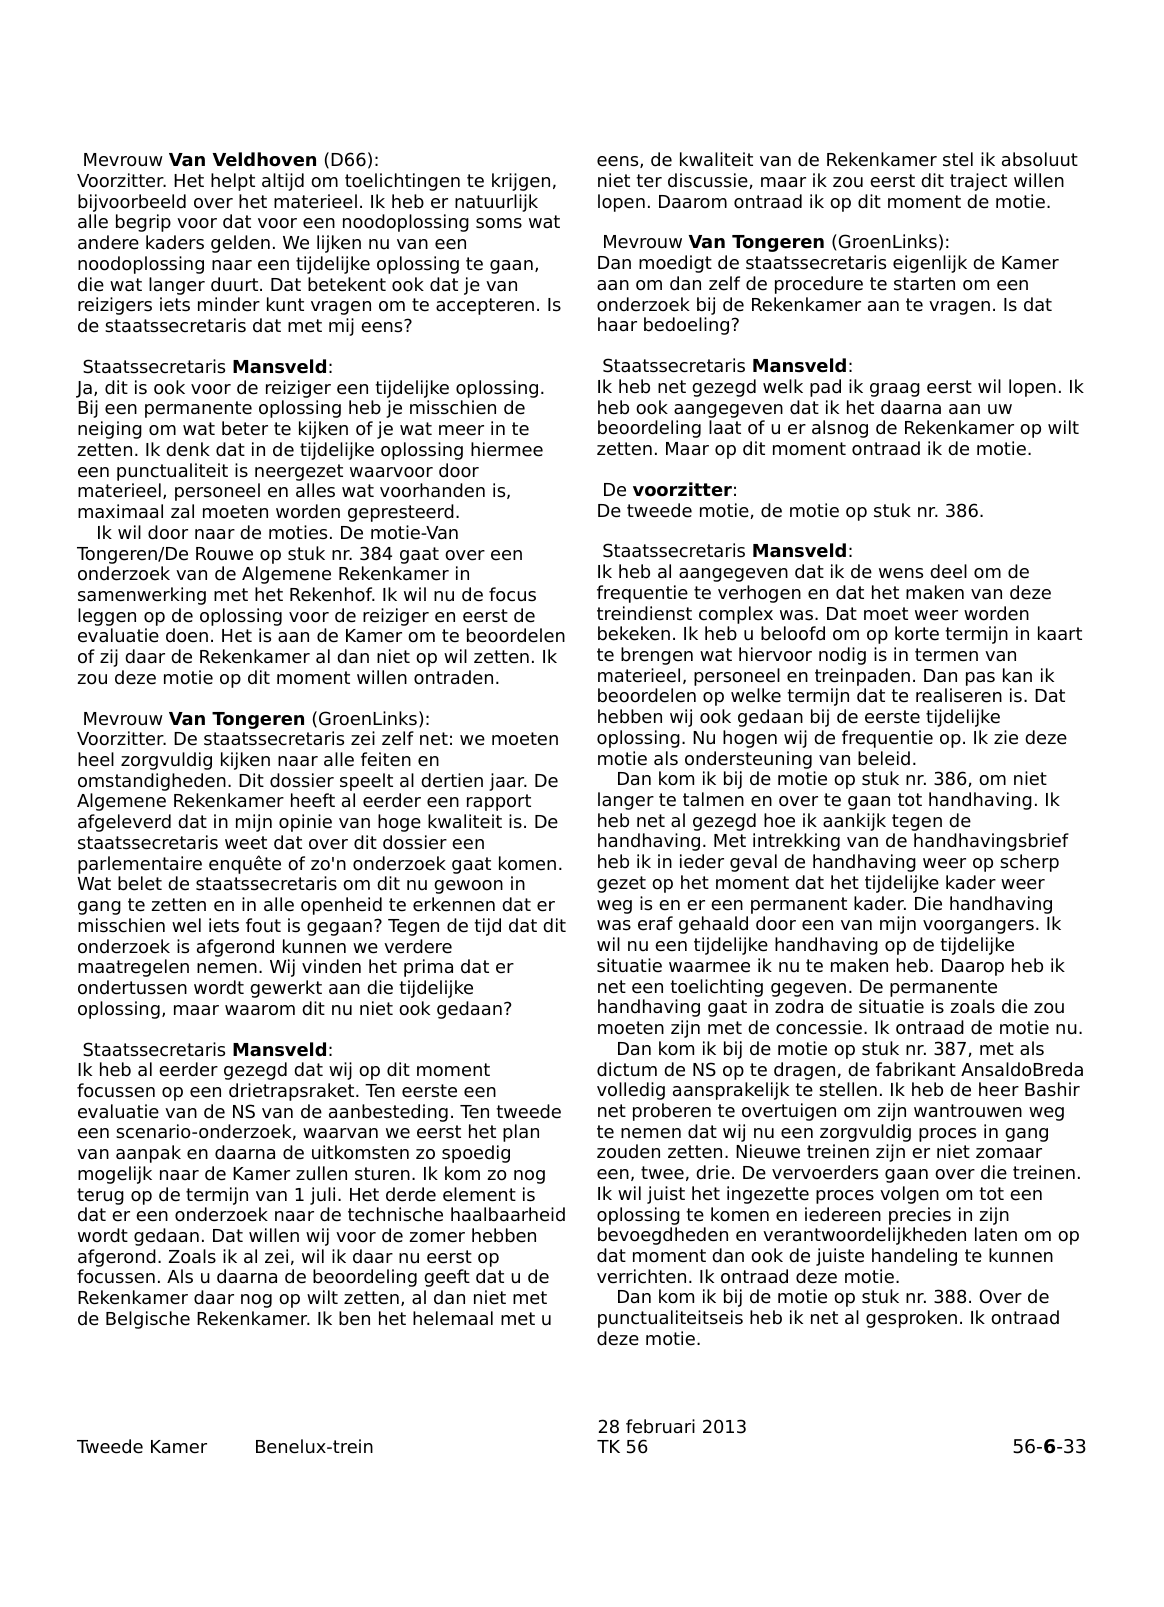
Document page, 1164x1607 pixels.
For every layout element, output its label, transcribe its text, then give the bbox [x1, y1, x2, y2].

text Staatssecretaris Mansveld: [77, 1039, 567, 1060]
text Mevrouw Van Tongeren (GroenLinks): [77, 708, 567, 729]
text Ja, dit is ook voor de reiziger een tijdelijke oplossing. Bij een permanente oplossing heb je misschien de neiging om wat beter te kijken of je wat meer in te zetten. Ik denk dat in de tijdelijke oplossing hiermee een punctualiteit is neergezet waarvoor door materieel, personeel en alles wat voorhanden is, maximaal zal moeten worden gepresteerd. [77, 377, 567, 523]
text Dan kom ik bij de motie op stuk nr. 388. Over de punctualiteitseis heb ik net al gesproken. Ik ontraad deze motie. [596, 1287, 1087, 1349]
text De tweede motie, de motie op stuk nr. 386. [596, 500, 1087, 521]
text Ik heb net gezegd welk pad ik graag eerst wil lopen. Ik heb ook aangegeven dat ik het daarna aan uw beoordeling laat of u er alsnog de Rekenkamer op wilt zetten. Maar op dit moment ontraad ik de motie. [596, 377, 1087, 460]
text De voorzitter: [596, 480, 1087, 500]
text Mevrouw Van Tongeren (GroenLinks): [596, 232, 1087, 253]
text Mevrouw Van Veldhoven (D66): [77, 150, 567, 171]
text Staatssecretaris Mansveld: [77, 357, 567, 377]
text eens, de kwaliteit van de Rekenkamer stel ik absoluut niet ter discussie, maar ik zou eerst dit traject willen lopen. Daarom ontraad ik op dit moment de motie. [596, 150, 1087, 212]
text Staatssecretaris Mansveld: [596, 356, 1087, 377]
text Dan moedigt de staatssecretaris eigenlijk de Kamer aan om dan zelf de procedure te starten om een onderzoek bij de Rekenkamer aan te vragen. Is dat haar bedoeling? [596, 253, 1087, 336]
text Voorzitter. Het helpt altijd om toelichtingen te krijgen, bijvoorbeeld over het materieel. Ik heb er natuurlijk alle begrip voor dat voor een noodoplossing soms wat andere kaders gelden. We lijken nu van een noodoplossing naar een tijdelijke oplossing te gaan, die wat langer duurt. Dat betekent ook dat je van reizigers iets minder kunt vragen om te accepteren. Is de staatssecretaris dat met mij eens? [77, 171, 567, 337]
text Ik heb al aangegeven dat ik de wens deel om de frequentie te verhogen en dat het maken van deze treindienst complex was. Dat moet weer worden bekeken. Ik heb u beloofd om op korte termijn in kaart te brengen wat hiervoor nodig is in termen van materieel, personeel en treinpaden. Dan pas kan ik beoordelen op welke termijn dat te realiseren is. Dat hebben wij ook gedaan bij de eerste tijdelijke oplossing. Nu hogen wij de frequentie op. Ik zie deze motie als ondersteuning van beleid. [596, 562, 1087, 769]
text Ik heb al eerder gezegd dat wij op dit moment focussen op een drietrapsraket. Ten eerste een evaluatie van de NS van de aanbesteding. Ten tweede een scenario-onderzoek, waarvan we eerst het plan van aanpak en daarna de uitkomsten zo spoedig mogelijk naar de Kamer zullen sturen. Ik kom zo nog terug op de termijn van 1 juli. Het derde element is dat er een onderzoek naar de technische haalbaarheid wordt gedaan. Dat willen wij voor de zomer hebben afgerond. Zoals ik al zei, wil ik daar nu eerst op focussen. Als u daarna de beoordeling geeft dat u de Rekenkamer daar nog op wilt zetten, al dan niet met de Belgische Rekenkamer. Ik ben het helemaal met u [77, 1060, 567, 1329]
text Staatssecretaris Mansveld: [596, 541, 1087, 562]
text Dan kom ik bij de motie op stuk nr. 386, om niet langer te talmen en over te gaan tot handhaving. Ik heb net al gezegd hoe ik aankijk tegen de handhaving. Met intrekking van de handhavingsbrief heb ik in ieder geval de handhaving weer op scherp gezet op het moment dat het tijdelijke kader weer weg is en er een permanent kader. Die handhaving was eraf gehaald door een van mijn voorgangers. Ik wil nu een tijdelijke handhaving op de tijdelijke situatie waarmee ik nu te maken heb. Daarop heb ik net een toelichting gegeven. De permanente handhaving gaat in zodra de situatie is zoals die zou moeten zijn met de concessie. Ik ontraad de motie nu. [596, 769, 1087, 1039]
text Dan kom ik bij de motie op stuk nr. 387, met als dictum de NS op te dragen, de fabrikant AnsaldoBreda volledig aansprakelijk te stellen. Ik heb de heer Bashir net proberen te overtuigen om zijn wantrouwen weg te nemen dat wij nu een zorgvuldig proces in gang zouden zetten. Nieuwe treinen zijn er niet zomaar een, twee, drie. De vervoerders gaan over die treinen. Ik wil juist het ingezette proces volgen om tot een oplossing te komen en iedereen precies in zijn bevoegdheden en verantwoordelijkheden laten om op dat moment dan ook de juiste handeling te kunnen verrichten. Ik ontraad deze motie. [596, 1039, 1087, 1287]
text Ik wil door naar de moties. De motie-Van Tongeren/De Rouwe op stuk nr. 384 gaat over een onderzoek van de Algemene Rekenkamer in samenwerking met het Rekenhof. Ik wil nu de focus leggen op de oplossing voor de reiziger en eerst de evaluatie doen. Het is aan de Kamer om te beoordelen of zij daar de Rekenkamer al dan niet op wil zetten. Ik zou deze motie op dit moment willen ontraden. [77, 523, 567, 688]
text Voorzitter. De staatssecretaris zei zelf net: we moeten heel zorgvuldig kijken naar alle feiten en omstandigheden. Dit dossier speelt al dertien jaar. De Algemene Rekenkamer heeft al eerder een rapport afgeleverd dat in mijn opinie van hoge kwaliteit is. De staatssecretaris weet dat over dit dossier een parlementaire enquête of zo'n onderzoek gaat komen. Wat belet de staatssecretaris om dit nu gewoon in gang te zetten en in alle openheid te erkennen dat er misschien wel iets fout is gegaan? Tegen de tijd dat dit onderzoek is afgerond kunnen we verdere maatregelen nemen. Wij vinden het prima dat er ondertussen wordt gewerkt aan die tijdelijke oplossing, maar waarom dit nu niet ook gedaan? [77, 729, 567, 1019]
